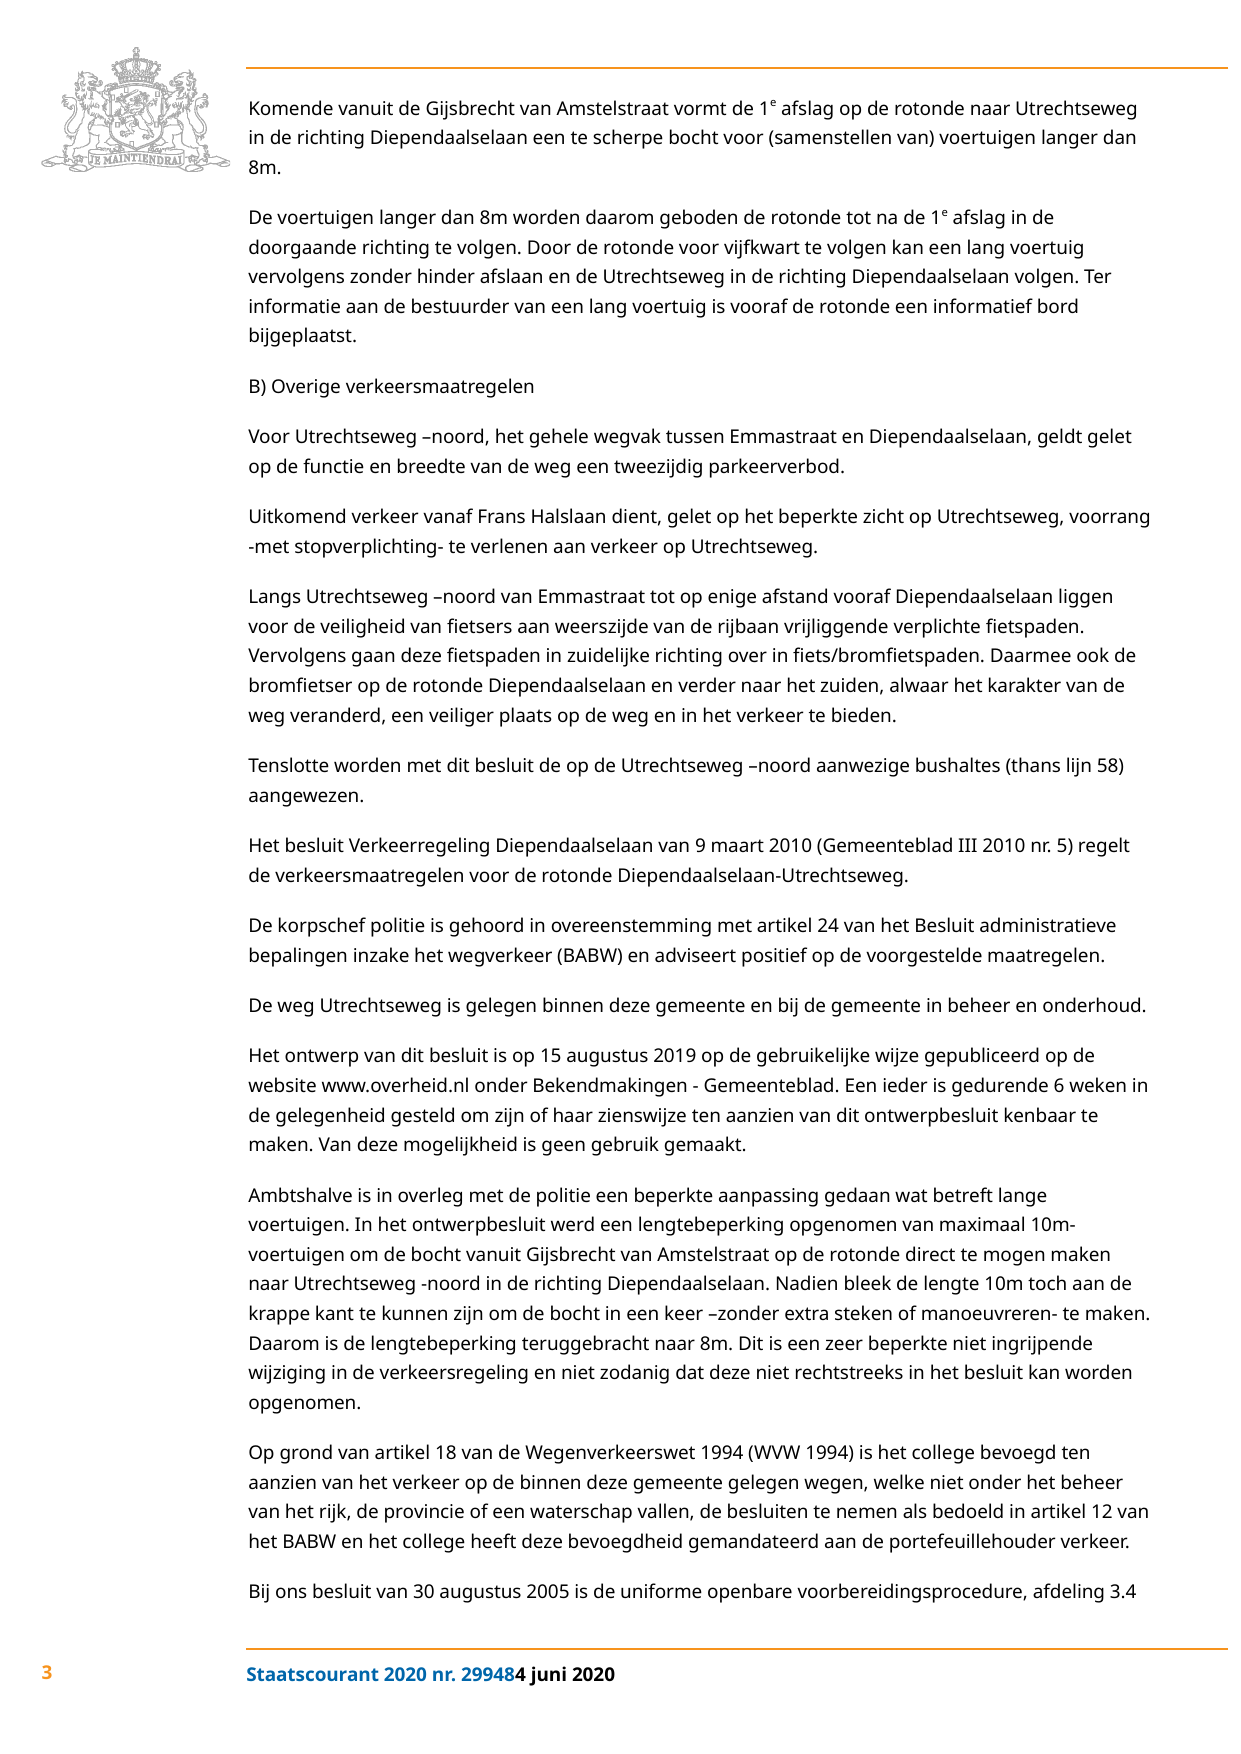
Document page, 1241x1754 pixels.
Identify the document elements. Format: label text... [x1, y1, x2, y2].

text Ambtshalve is in overleg met de politie een beperkte aanpassing gedaan wat betreft lange voertuigen. In het ontwerpbesluit werd een lengtebeperking opgenomen van maximaal 10m-voertuigen om de bocht vanuit Gijsbrecht van Amstelstraat op de rotonde direct te mogen maken naar Utrechtseweg -noord in de richting Diependaalselaan. Nadien bleek de lengte 10m toch aan de krappe kant te kunnen zijn om de bocht in een keer –zonder extra steken of manoeuvreren- te maken. Daarom is de lengtebeperking teruggebracht naar 8m. Dit is een zeer beperkte niet ingrijpende wijziging in de verkeersregeling en niet zodanig dat deze niet rechtstreeks in het besluit kan worden opgenomen. [248, 1182, 1152, 1415]
text Komende vanuit de Gijsbrecht van Amstelstraat vormt de 1e afslag op de rotonde naar Utrechtseweg in de richting Diependaalselaan een te scherpe bocht voor (samenstellen van) voertuigen langer dan 8m. [248, 95, 1152, 180]
text B) Overige verkeersmaatregelen [248, 373, 1152, 399]
picture [41, 47, 231, 172]
text Voor Utrechtseweg –noord, het gehele wegvak tussen Emmastraat en Diependaalselaan, geldt gelet op de functie en breedte van de weg een tweezijdig parkeerverbod. [248, 423, 1152, 479]
text De korpschef politie is gehoord in overeenstemming met artikel 24 van het Besluit administratieve bepalingen inzake het wegverkeer (BABW) en adviseert positief op de voorgestelde maatregelen. [248, 912, 1152, 968]
text Op grond van artikel 18 van de Wegenverkeerswet 1994 (WVW 1994) is het colle­ge bevoegd ten aanzien van het verkeer op de binnen deze gemeente gelegen wegen, welke niet onder het beheer van het rijk, de pro­vincie of een waterschap vallen, de besluiten te nemen als bedoeld in artikel 12 van het BABW en het college heeft deze bevoegdheid gemandateerd aan de portefeuillehouder verkeer. [248, 1439, 1152, 1554]
text Uitkomend verkeer vanaf Frans Halslaan dient, gelet op het beperkte zicht op Utrechtseweg, voorrang -met stopverplichting- te verlenen aan verkeer op Utrechtseweg. [248, 503, 1152, 559]
text Langs Utrechtseweg –noord van Emmastraat tot op enige afstand vooraf Diependaalselaan liggen voor de veiligheid van fietsers aan weerszijde van de rijbaan vrijliggende verplichte fietspaden. Vervolgens gaan deze fietspaden in zuidelijke richting over in fiets/bromfietspaden. Daarmee ook de bromfietser op de rotonde Diependaalselaan en verder naar het zuiden, alwaar het karakter van de weg veranderd, een veiliger plaats op de weg en in het verkeer te bieden. [248, 583, 1152, 728]
text De voertuigen langer dan 8m worden daarom geboden de rotonde tot na de 1e afslag in de doorgaande richting te volgen. Door de rotonde voor vijfkwart te volgen kan een lang voertuig vervolgens zonder hinder afslaan en de Utrechtseweg in de richting Diependaalselaan volgen. Ter informatie aan de bestuurder van een lang voertuig is vooraf de rotonde een informatief bord bijgeplaatst. [248, 204, 1152, 348]
text Bij ons besluit van 30 augustus 2005 is de uniforme openbare voorbereidingsprocedure, afdeling 3.4 [248, 1578, 1152, 1604]
text De weg Utrechtseweg is gelegen binnen deze gemeente en bij de gemeente in beheer en onderhoud. [248, 992, 1152, 1018]
text Het ontwerp van dit besluit is op 15 augustus 2019 op de gebruikelijke wijze gepubliceerd op de website www.overheid.nl onder Bekendmakingen - Gemeenteblad. Een ieder is gedurende 6 weken in de gelegenheid gesteld om zijn of haar zienswijze ten aanzien van dit ontwerpbesluit kenbaar te maken. Van deze mogelijkheid is geen gebruik gemaakt. [248, 1043, 1152, 1157]
text Het besluit Verkeerregeling Diependaalselaan van 9 maart 2010 (Gemeenteblad III 2010 nr. 5) regelt de verkeersmaatregelen voor de rotonde Diependaalselaan-Utrechtseweg. [248, 832, 1152, 888]
text Tenslotte worden met dit besluit de op de Utrechtseweg –noord aanwezige bushaltes (thans lijn 58) aangewezen. [248, 752, 1152, 808]
